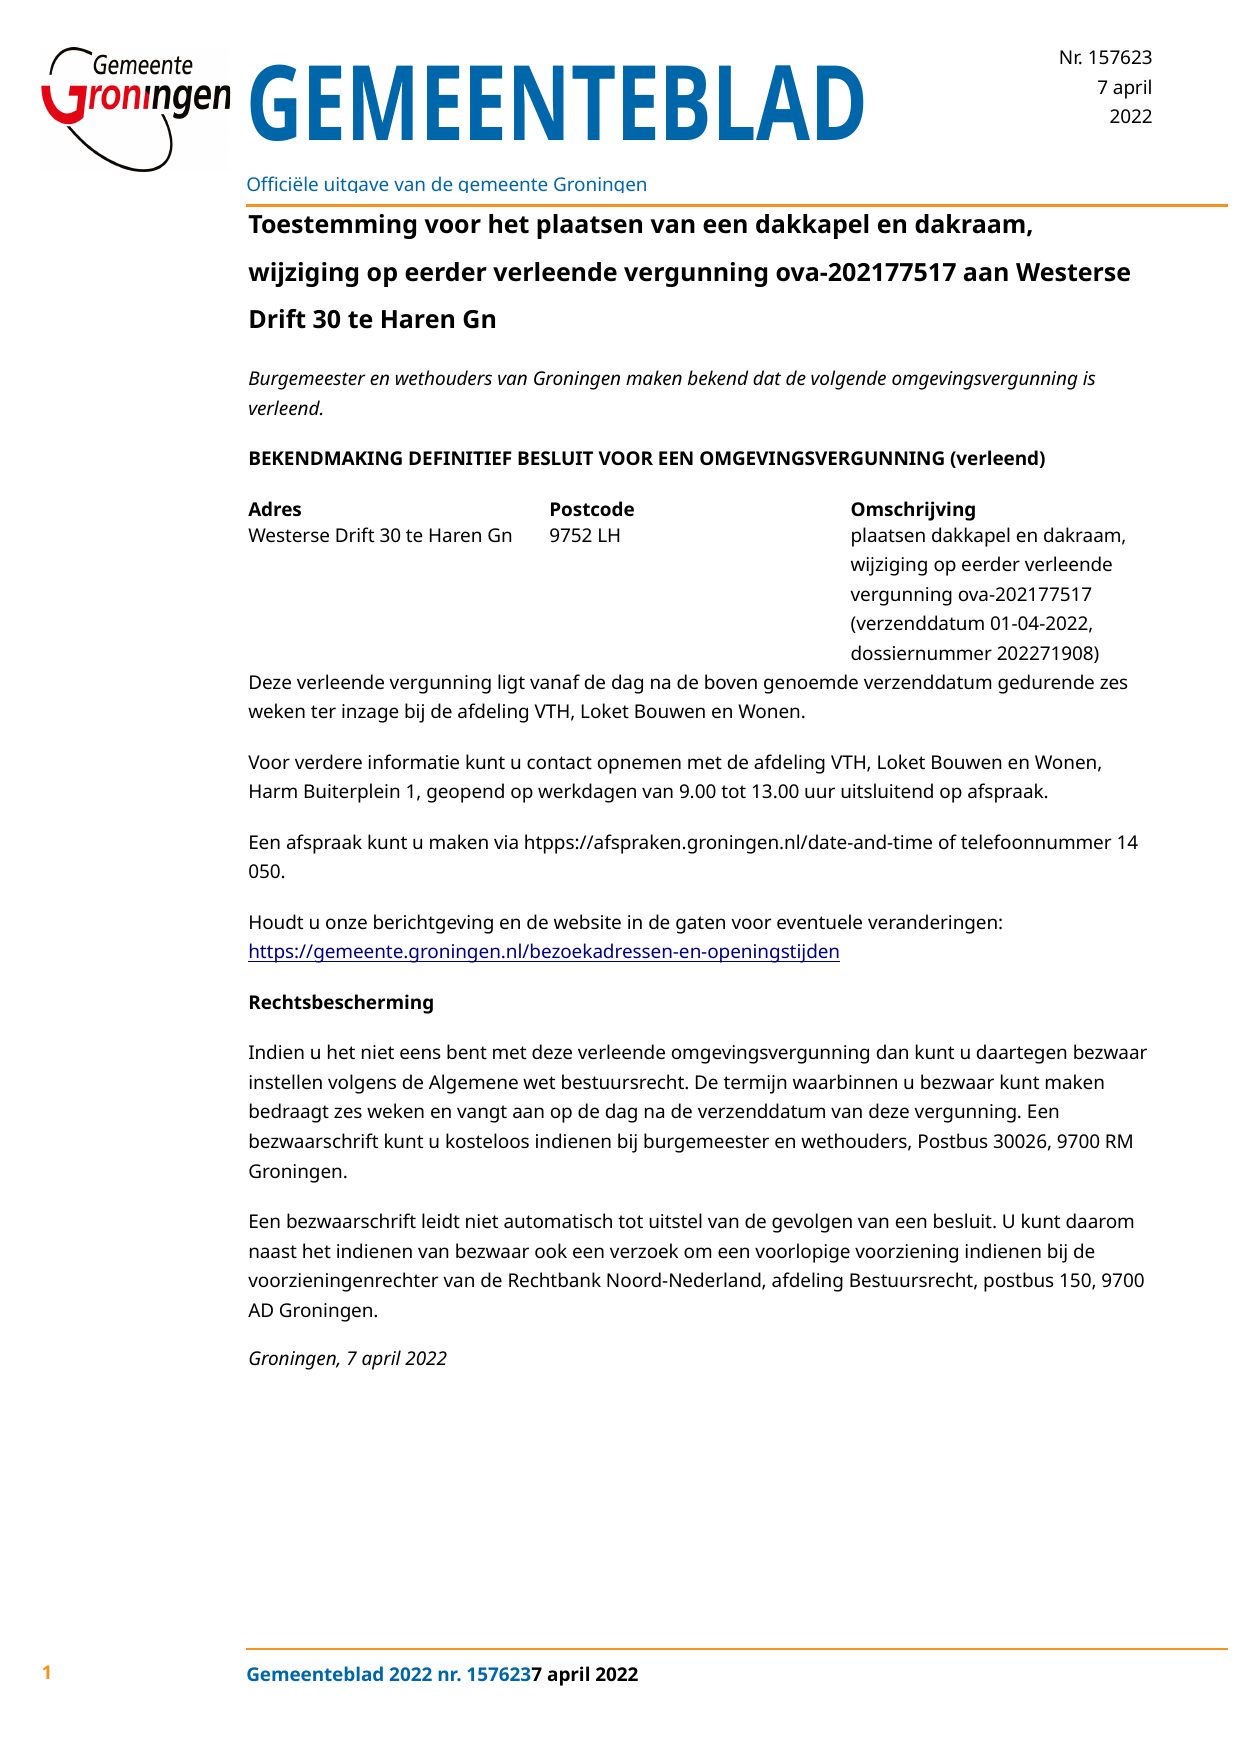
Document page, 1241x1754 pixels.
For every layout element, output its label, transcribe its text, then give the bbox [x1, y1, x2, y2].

text Een afspraak kunt u maken via htpps://afspraken.groningen.nl/date-and-time of telefoonnummer 14 050. [248, 829, 1152, 884]
table_header Omschrijving [850, 496, 1152, 522]
text Voor verdere informatie kunt u contact opnemen met de afdeling VTH, Loket Bouwen en Wonen, Harm Buiterplein 1, geopend op werkdagen van 9.00 tot 13.00 uur uitsluitend op afspraak. [248, 749, 1152, 804]
table_header Adres [248, 496, 549, 522]
text Groningen, 7 april 2022 [248, 1345, 1152, 1371]
text Indien u het niet eens bent met deze verleende omgevingsvergunning dan kunt u daartegen bezwaar instellen volgens de Algemene wet bestuursrecht. De termijn waarbinnen u bezwaar kunt maken bedraagt zes weken en vangt aan op de dag na de verzenddatum van deze vergunning. Een bezwaarschrift kunt u kosteloos indienen bij burgemeester en wethouders, Postbus 30026, 9700 RM Groningen. [248, 1039, 1152, 1183]
table_cell Westerse Drift 30 te Haren Gn [248, 522, 549, 666]
text Een bezwaarschrift leidt niet automatisch tot uitstel van de gevolgen van een besluit. U kunt daarom naast het indienen van bezwaar ook een verzoek om een voorlopige voorziening indienen bij de voorzieningenrechter van de Rechtbank Noord-Nederland, afdeling Bestuursrecht, postbus 150, 9700 AD Groningen. [248, 1208, 1152, 1323]
text Rechtsbescherming [248, 989, 1152, 1015]
table_cell 9752 LH [549, 522, 850, 666]
table_header Postcode [549, 496, 850, 522]
text BEKENDMAKING DEFINITIEF BESLUIT VOOR EEN OMGEVINGSVERGUNNING (verleend) [248, 446, 1152, 471]
text Burgemeester en wethouders van Groningen maken bekend dat de volgende omgevingsvergunning is verleend. [248, 366, 1152, 421]
text Houdt u onze berichtgeving en de website in de gaten voor eventuele veranderingen: https://gemeente.groningen.nl/bezoekadressen-en-openingstijden [248, 909, 1152, 964]
text Deze verleende vergunning ligt vanaf de dag na de boven genoemde verzenddatum gedurende zes weken ter inzage bij de afdeling VTH, Loket Bouwen en Wonen. [248, 669, 1152, 724]
picture [41, 47, 231, 172]
text Toestemming voor het plaatsen van een dakkapel en dakraam, wijziging op eerder verleende vergunning ova-202177517 aan Westerse Drift 30 te Haren Gn [248, 207, 1152, 336]
table_cell plaatsen dakkapel en dakraam, wijziging op eerder verleende vergunning ova-202177517 (verzenddatum 01-04-2022, dossiernummer 202271908) [850, 522, 1152, 666]
